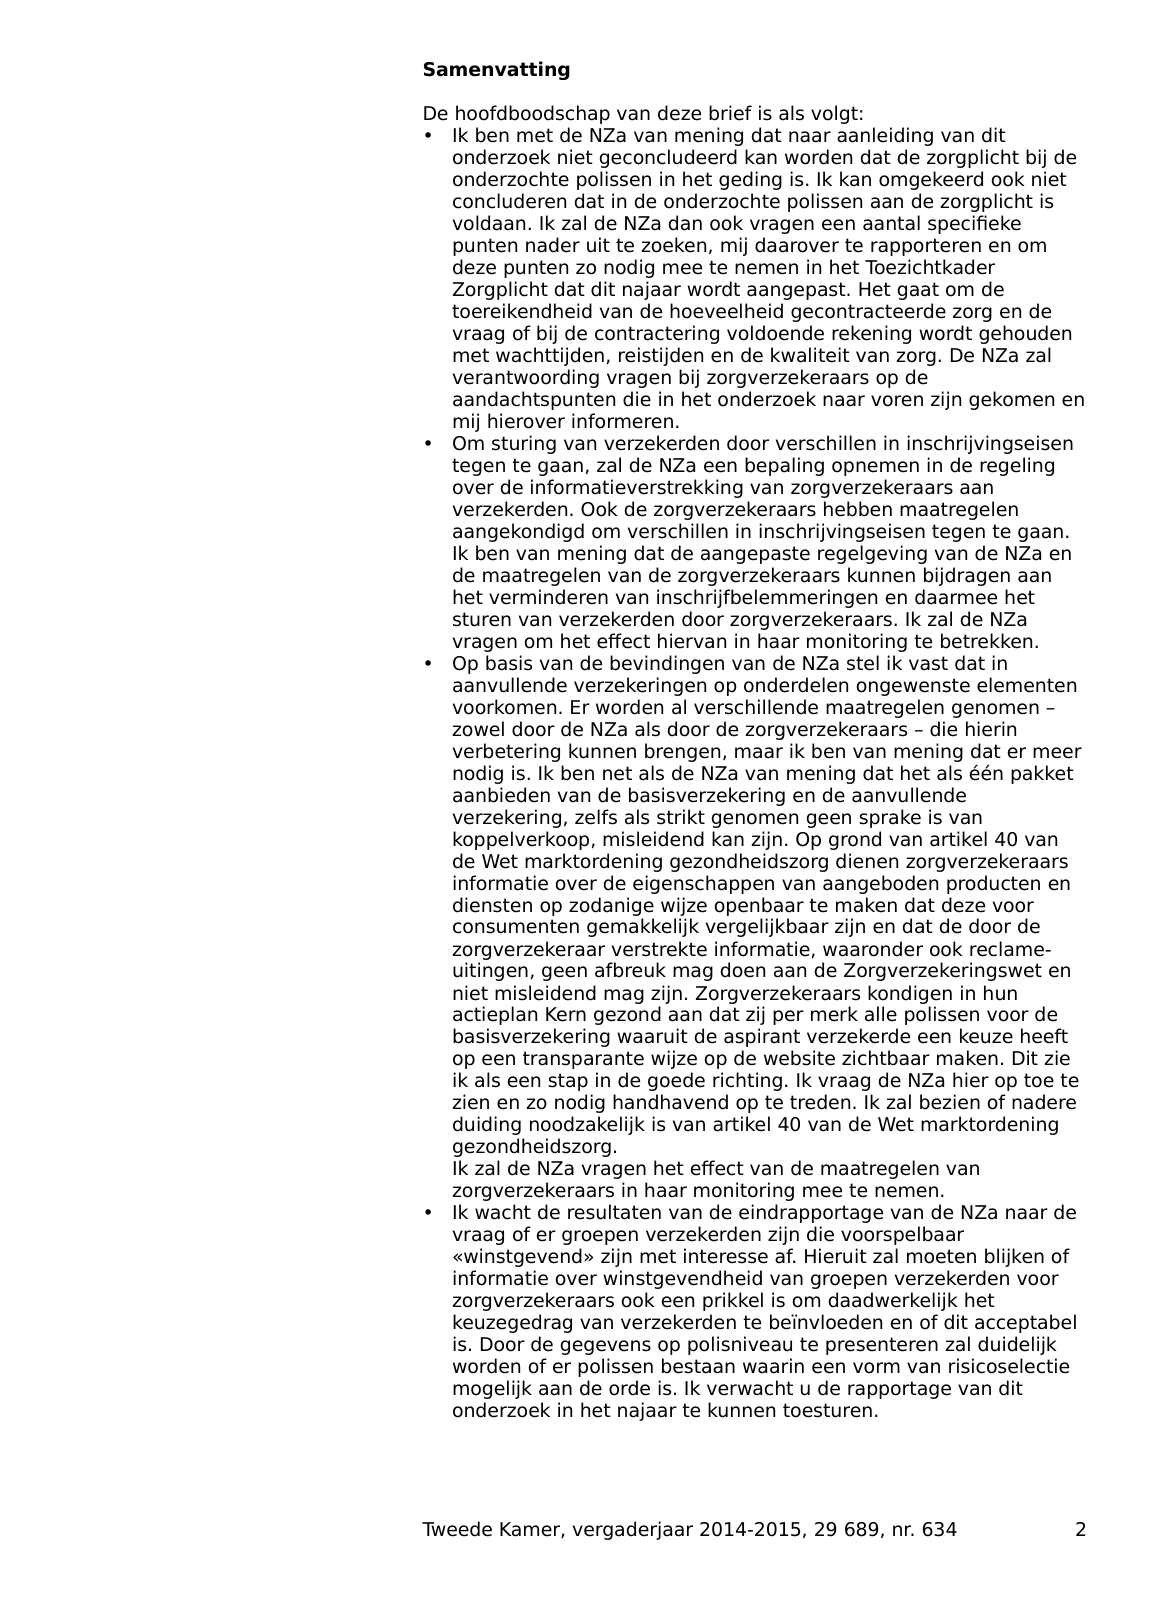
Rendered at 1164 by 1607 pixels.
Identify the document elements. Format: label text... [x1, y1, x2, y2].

text De hoofdboodschap van deze brief is als volgt: [422, 103, 1087, 125]
text • Om sturing van verzekerden door verschillen in inschrijvingseisen tegen te gaan, zal de NZa een bepaling opnemen in de regeling over de informatieverstrekking van zorgverzekeraars aan verzekerden. Ook de zorgverzekeraars hebben maatregelen aangekondigd om verschillen in inschrijvingseisen tegen te gaan. Ik ben van mening dat de aangepaste regelgeving van de NZa en de maatregelen van de zorgverzekeraars kunnen bijdragen aan het verminderen van inschrijfbelemmeringen en daarmee het sturen van verzekerden door zorgverzekeraars. Ik zal de NZa vragen om het effect hiervan in haar monitoring te betrekken. [422, 433, 1087, 653]
subtitle Samenvatting [422, 59, 1087, 81]
text • Ik wacht de resultaten van de eindrapportage van de NZa naar de vraag of er groepen verzekerden zijn die voorspelbaar «winstgevend» zijn met interesse af. Hieruit zal moeten blijken of informatie over winstgevendheid van groepen verzekerden voor zorgverzekeraars ook een prikkel is om daadwerkelijk het keuzegedrag van verzekerden te beïnvloeden en of dit acceptabel is. Door de gegevens op polisniveau te presenteren zal duidelijk worden of er polissen bestaan waarin een vorm van risicoselectie mogelijk aan de orde is. Ik verwacht u de rapportage van dit onderzoek in het najaar te kunnen toesturen. [422, 1202, 1087, 1422]
text • Ik ben met de NZa van mening dat naar aanleiding van dit onderzoek niet geconcludeerd kan worden dat de zorgplicht bij de onderzochte polissen in het geding is. Ik kan omgekeerd ook niet concluderen dat in de onderzochte polissen aan de zorgplicht is voldaan. Ik zal de NZa dan ook vragen een aantal specifieke punten nader uit te zoeken, mij daarover te rapporteren en om deze punten zo nodig mee te nemen in het Toezichtkader Zorgplicht dat dit najaar wordt aangepast. Het gaat om de toereikendheid van de hoeveelheid gecontracteerde zorg en de vraag of bij de contractering voldoende rekening wordt gehouden met wachttijden, reistijden en de kwaliteit van zorg. De NZa zal verantwoording vragen bij zorgverzekeraars op de aandachtspunten die in het onderzoek naar voren zijn gekomen en mij hierover informeren. [422, 125, 1087, 433]
text • Op basis van de bevindingen van de NZa stel ik vast dat in aanvullende verzekeringen op onderdelen ongewenste elementen voorkomen. Er worden al verschillende maatregelen genomen – zowel door de NZa als door de zorgverzekeraars – die hierin verbetering kunnen brengen, maar ik ben van mening dat er meer nodig is. Ik ben net als de NZa van mening dat het als één pakket aanbieden van de basisverzekering en de aanvullende verzekering, zelfs als strikt genomen geen sprake is van koppelverkoop, misleidend kan zijn. Op grond van artikel 40 van de Wet marktordening gezondheidszorg dienen zorgverzekeraars informatie over de eigenschappen van aangeboden producten en diensten op zodanige wijze openbaar te maken dat deze voor consumenten gemakkelijk vergelijkbaar zijn en dat de door de zorgverzekeraar verstrekte informatie, waaronder ook reclame-uitingen, geen afbreuk mag doen aan de Zorgverzekeringswet en niet misleidend mag zijn. Zorgverzekeraars kondigen in hun actieplan Kern gezond aan dat zij per merk alle polissen voor de basisverzekering waaruit de aspirant verzekerde een keuze heeft op een transparante wijze op de website zichtbaar maken. Dit zie ik als een stap in de goede richting. Ik vraag de NZa hier op toe te zien en zo nodig handhavend op te treden. Ik zal bezien of nadere duiding noodzakelijk is van artikel 40 van de Wet marktordening gezondheidszorg. [422, 653, 1087, 1158]
text Ik zal de NZa vragen het effect van de maatregelen van zorgverzekeraars in haar monitoring mee te nemen. [452, 1158, 1087, 1202]
